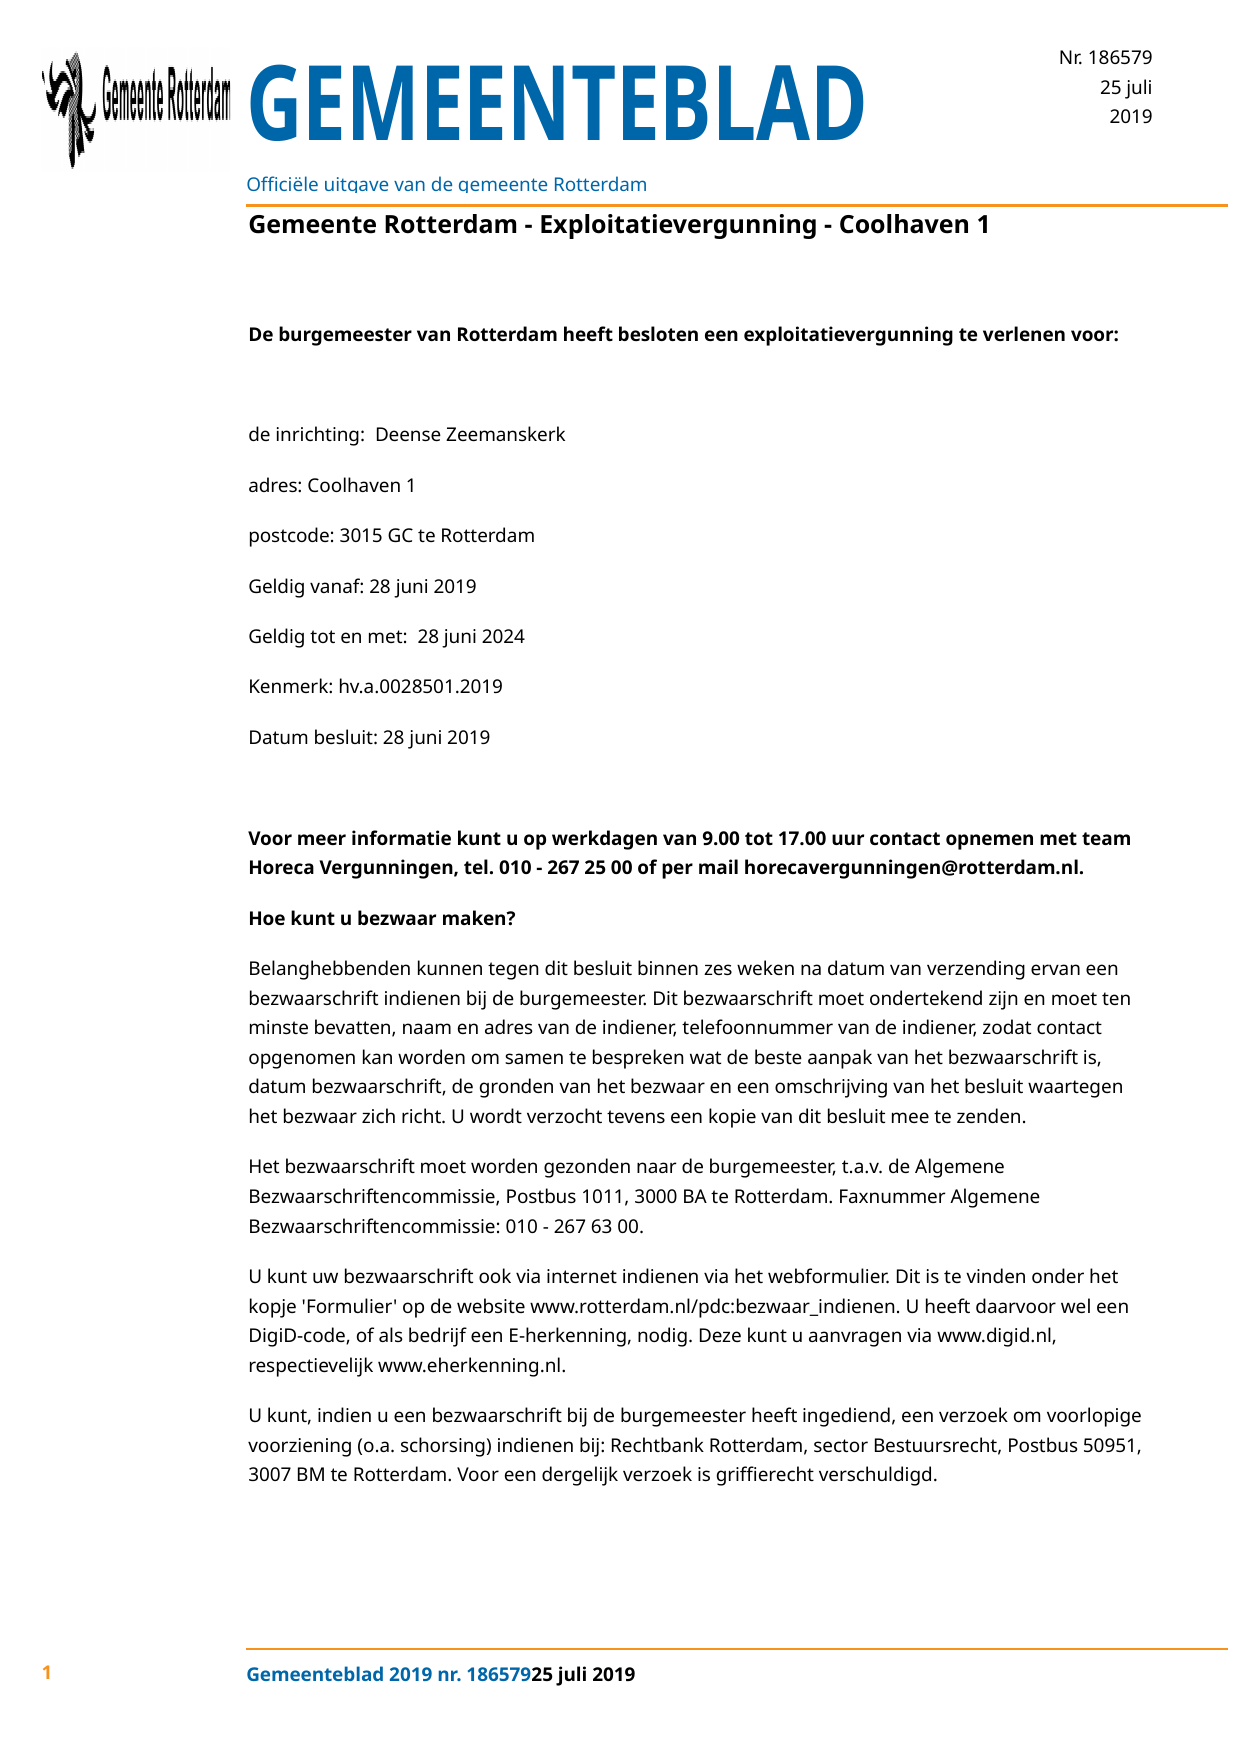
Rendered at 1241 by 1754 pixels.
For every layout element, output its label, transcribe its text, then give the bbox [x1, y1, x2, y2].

text Hoe kunt u bezwaar maken? [248, 905, 1152, 931]
text postcode: 3015 GC te Rotterdam [248, 522, 1152, 548]
text U kunt uw bezwaarschrift ook via internet indienen via het webformulier. Dit is te vinden onder het kopje 'Formulier' op de website www.rotterdam.nl/pdc:bezwaar_indienen. U heeft daarvoor wel een DigiD-code, of als bedrijf een E-herkenning, nodig. Deze kunt u aanvragen via www.digid.nl, respectievelijk www.eherkenning.nl. [248, 1263, 1152, 1378]
text Gemeente Rotterdam - Exploitatievergunning - Coolhaven 1 [248, 207, 1152, 241]
text Belanghebbenden kunnen tegen dit besluit binnen zes weken na datum van verzending ervan een bezwaarschrift indienen bij de burgemeester. Dit bezwaarschrift moet ondertekend zijn en moet ten minste bevatten, naam en adres van de indiener, telefoonnummer van de indiener, zodat contact opgenomen kan worden om samen te bespreken wat de beste aanpak van het bezwaarschrift is, datum bezwaarschrift, de gronden van het bezwaar en een omschrijving van het besluit waartegen het bezwaar zich richt. U wordt verzocht tevens een kopie van dit besluit mee te zenden. [248, 955, 1152, 1129]
text Geldig vanaf: 28 juni 2019 [248, 573, 1152, 598]
text De burgemeester van Rotterdam heeft besloten een exploitatievergunning te verlenen voor: [248, 321, 1152, 346]
text Voor meer informatie kunt u op werkdagen van 9.00 tot 17.00 uur contact opnemen met team Horeca Vergunningen, tel. 010 - 267 25 00 of per mail horecavergunningen@rotterdam.nl. [248, 825, 1152, 880]
text de inrichting: Deense Zeemanskerk [248, 422, 1152, 447]
text Het bezwaarschrift moet worden gezonden naar de burgemeester, t.a.v. de Algemene Bezwaarschriftencommissie, Postbus 1011, 3000 BA te Rotterdam. Faxnummer Algemene Bezwaarschriftencommissie: 010 - 267 63 00. [248, 1154, 1152, 1238]
text U kunt, indien u een bezwaarschrift bij de burgemeester heeft ingediend, een verzoek om voorlopige voorziening (o.a. schorsing) indienen bij: Rechtbank Rotterdam, sector Bestuursrecht, Postbus 50951, 3007 BM te Rotterdam. Voor een dergelijk verzoek is griffierecht verschuldigd. [248, 1402, 1152, 1487]
text Datum besluit: 28 juni 2019 [248, 724, 1152, 750]
text Geldig tot en met: 28 juni 2024 [248, 623, 1152, 649]
picture [41, 47, 231, 172]
text Kenmerk: hv.a.0028501.2019 [248, 674, 1152, 699]
text adres: Coolhaven 1 [248, 472, 1152, 498]
